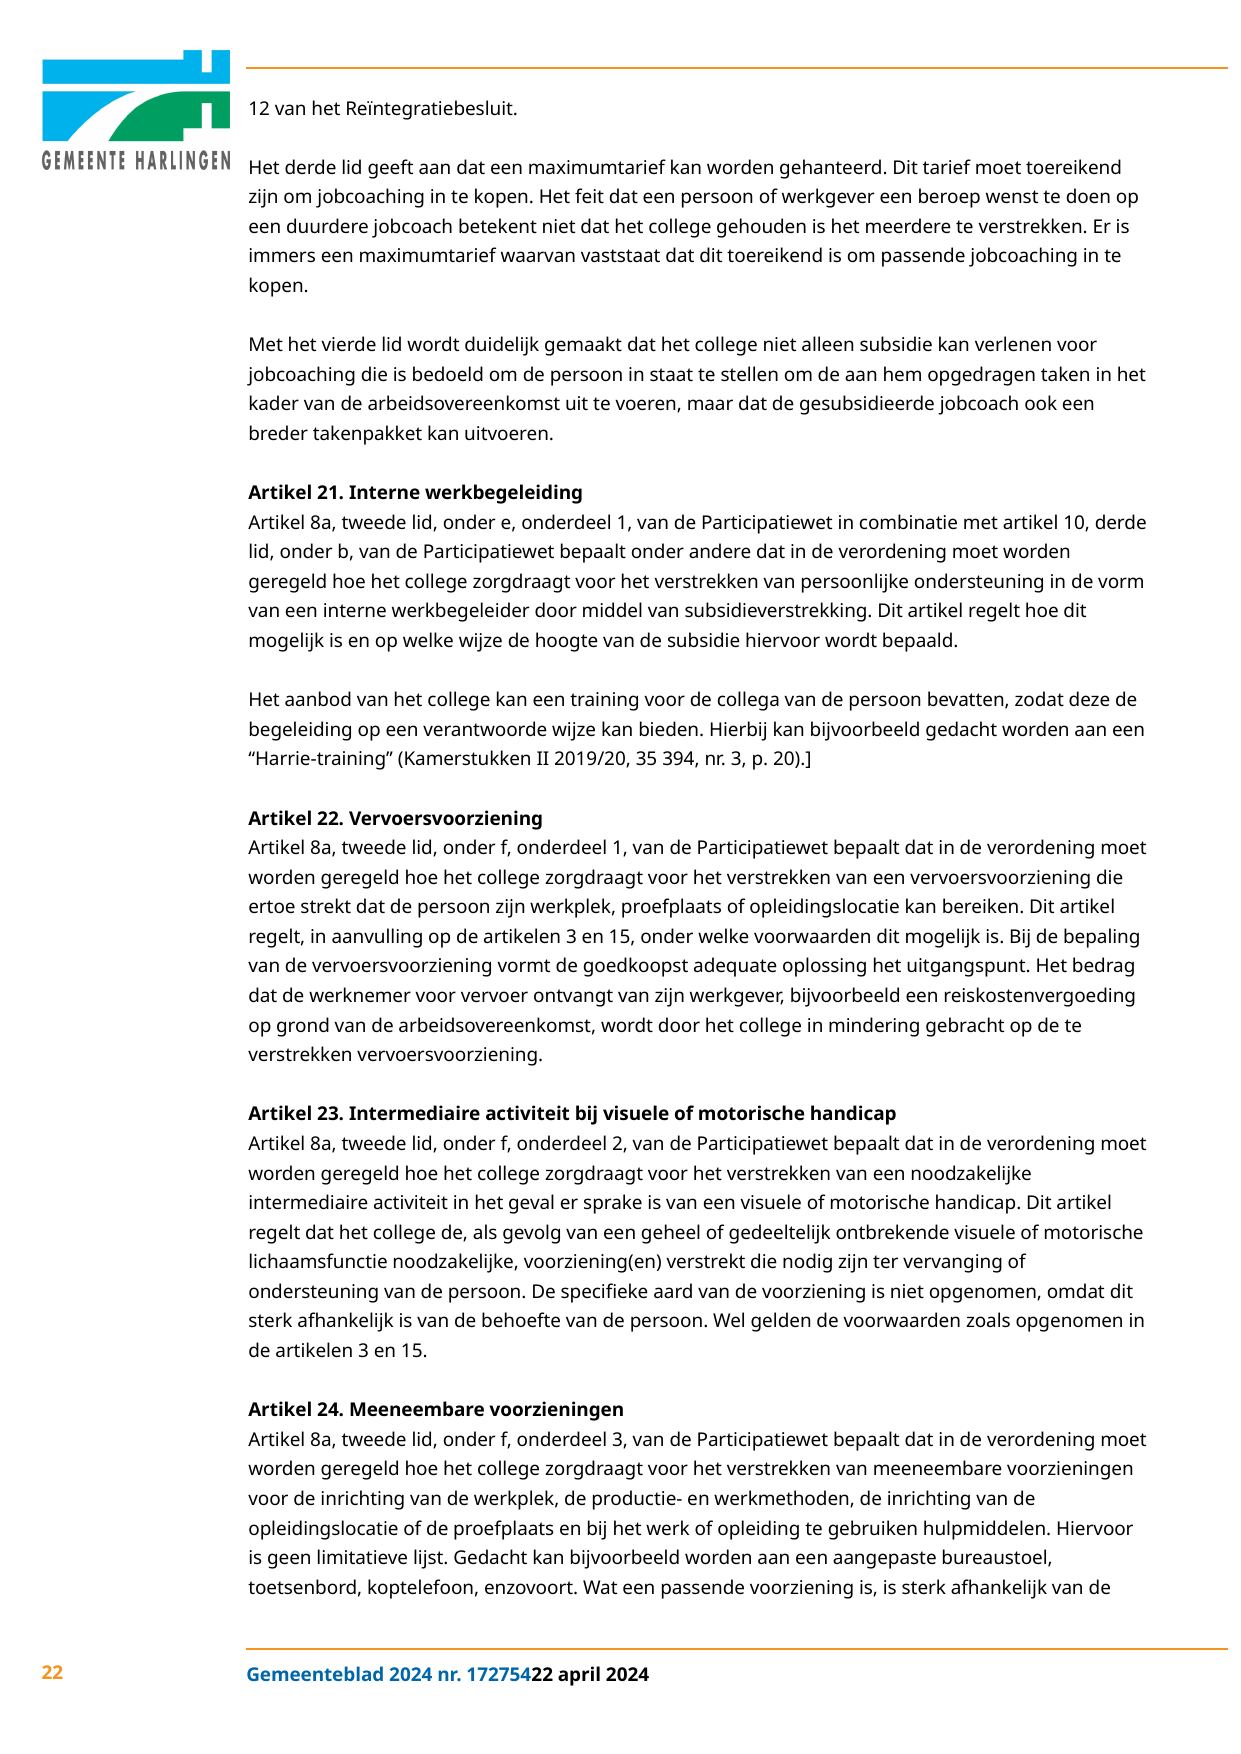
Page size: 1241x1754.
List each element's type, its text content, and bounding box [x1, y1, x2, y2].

text 12 van het Reïntegratiebesluit. [248, 95, 1152, 121]
text Artikel 23. Intermediaire activiteit bij visuele of motorische handicap [248, 1101, 1152, 1126]
text Artikel 24. Meeneembare voorzieningen [248, 1396, 1152, 1422]
text Met het vierde lid wordt duidelijk gemaakt dat het college niet alleen subsidie kan verlenen voor jobcoaching die is bedoeld om de persoon in staat te stellen om de aan hem opgedragen taken in het kader van de arbeidsovereenkomst uit te voeren, maar dat de gesubsidieerde jobcoach ook een breder takenpakket kan uitvoeren. [248, 331, 1152, 446]
text Het derde lid geeft aan dat een maximumtarief kan worden gehanteerd. Dit tarief moet toereikend zijn om jobcoaching in te kopen. Het feit dat een persoon of werkgever een beroep wenst te doen op een duurdere jobcoach betekent niet dat het college gehouden is het meerdere te verstrekken. Er is immers een maximumtarief waarvan vaststaat dat dit toereikend is om passende jobcoaching in te kopen. [248, 154, 1152, 298]
text Artikel 8a, tweede lid, onder f, onderdeel 1, van de Participatiewet bepaalt dat in de verordening moet worden geregeld hoe het college zorgdraagt voor het verstrekken van een vervoersvoorziening die ertoe strekt dat de persoon zijn werkplek, proefplaats of opleidingslocatie kan bereiken. Dit artikel regelt, in aanvulling op de artikelen 3 en 15, onder welke voorwaarden dit mogelijk is. Bij de bepaling van de vervoersvoorziening vormt de goedkoopst adequate oplossing het uitgangspunt. Het bedrag dat de werknemer voor vervoer ontvangt van zijn werkgever, bijvoorbeeld een reiskostenvergoeding op grond van de arbeidsovereenkomst, wordt door het college in mindering gebracht op de te verstrekken vervoersvoorziening. [248, 834, 1152, 1067]
picture [41, 47, 231, 172]
text Het aanbod van het college kan een training voor de collega van de persoon bevatten, zodat deze de begeleiding op een verantwoorde wijze kan bieden. Hierbij kan bijvoorbeeld gedacht worden aan een “Harrie-training” (Kamerstukken II 2019/20, 35 394, nr. 3, p. 20).] [248, 686, 1152, 771]
text Artikel 8a, tweede lid, onder f, onderdeel 2, van de Participatiewet bepaalt dat in de verordening moet worden geregeld hoe het college zorgdraagt voor het verstrekken van een noodzakelijke intermediaire activiteit in het geval er sprake is van een visuele of motorische handicap. Dit artikel regelt dat het college de, als gevolg van een geheel of gedeeltelijk ontbrekende visuele of motorische lichaamsfunctie noodzakelijke, voorziening(en) verstrekt die nodig zijn ter vervanging of ondersteuning van de persoon. De specifieke aard van de voorziening is niet opgenomen, omdat dit sterk afhankelijk is van de behoefte van de persoon. Wel gelden de voorwaarden zoals opgenomen in de artikelen 3 en 15. [248, 1130, 1152, 1363]
text Artikel 8a, tweede lid, onder f, onderdeel 3, van de Participatiewet bepaalt dat in de verordening moet worden geregeld hoe het college zorgdraagt voor het verstrekken van meeneembare voorzieningen voor de inrichting van de werkplek, de productie- en werkmethoden, de inrichting van de opleidingslocatie of de proefplaats en bij het werk of opleiding te gebruiken hulpmiddelen. Hiervoor is geen limitatieve lijst. Gedacht kan bijvoorbeeld worden aan een aangepaste bureaustoel, toetsenbord, koptelefoon, enzovoort. Wat een passende voorziening is, is sterk afhankelijk van de [248, 1426, 1152, 1600]
text Artikel 21. Interne werkbegeleiding [248, 479, 1152, 505]
text Artikel 22. Vervoersvoorziening [248, 805, 1152, 831]
text Artikel 8a, tweede lid, onder e, onderdeel 1, van de Participatiewet in combinatie met artikel 10, derde lid, onder b, van de Participatiewet bepaalt onder andere dat in de verordening moet worden geregeld hoe het college zorgdraagt voor het verstrekken van persoonlijke ondersteuning in de vorm van een interne werkbegeleider door middel van subsidieverstrekking. Dit artikel regelt hoe dit mogelijk is en op welke wijze de hoogte van de subsidie hiervoor wordt bepaald. [248, 509, 1152, 653]
